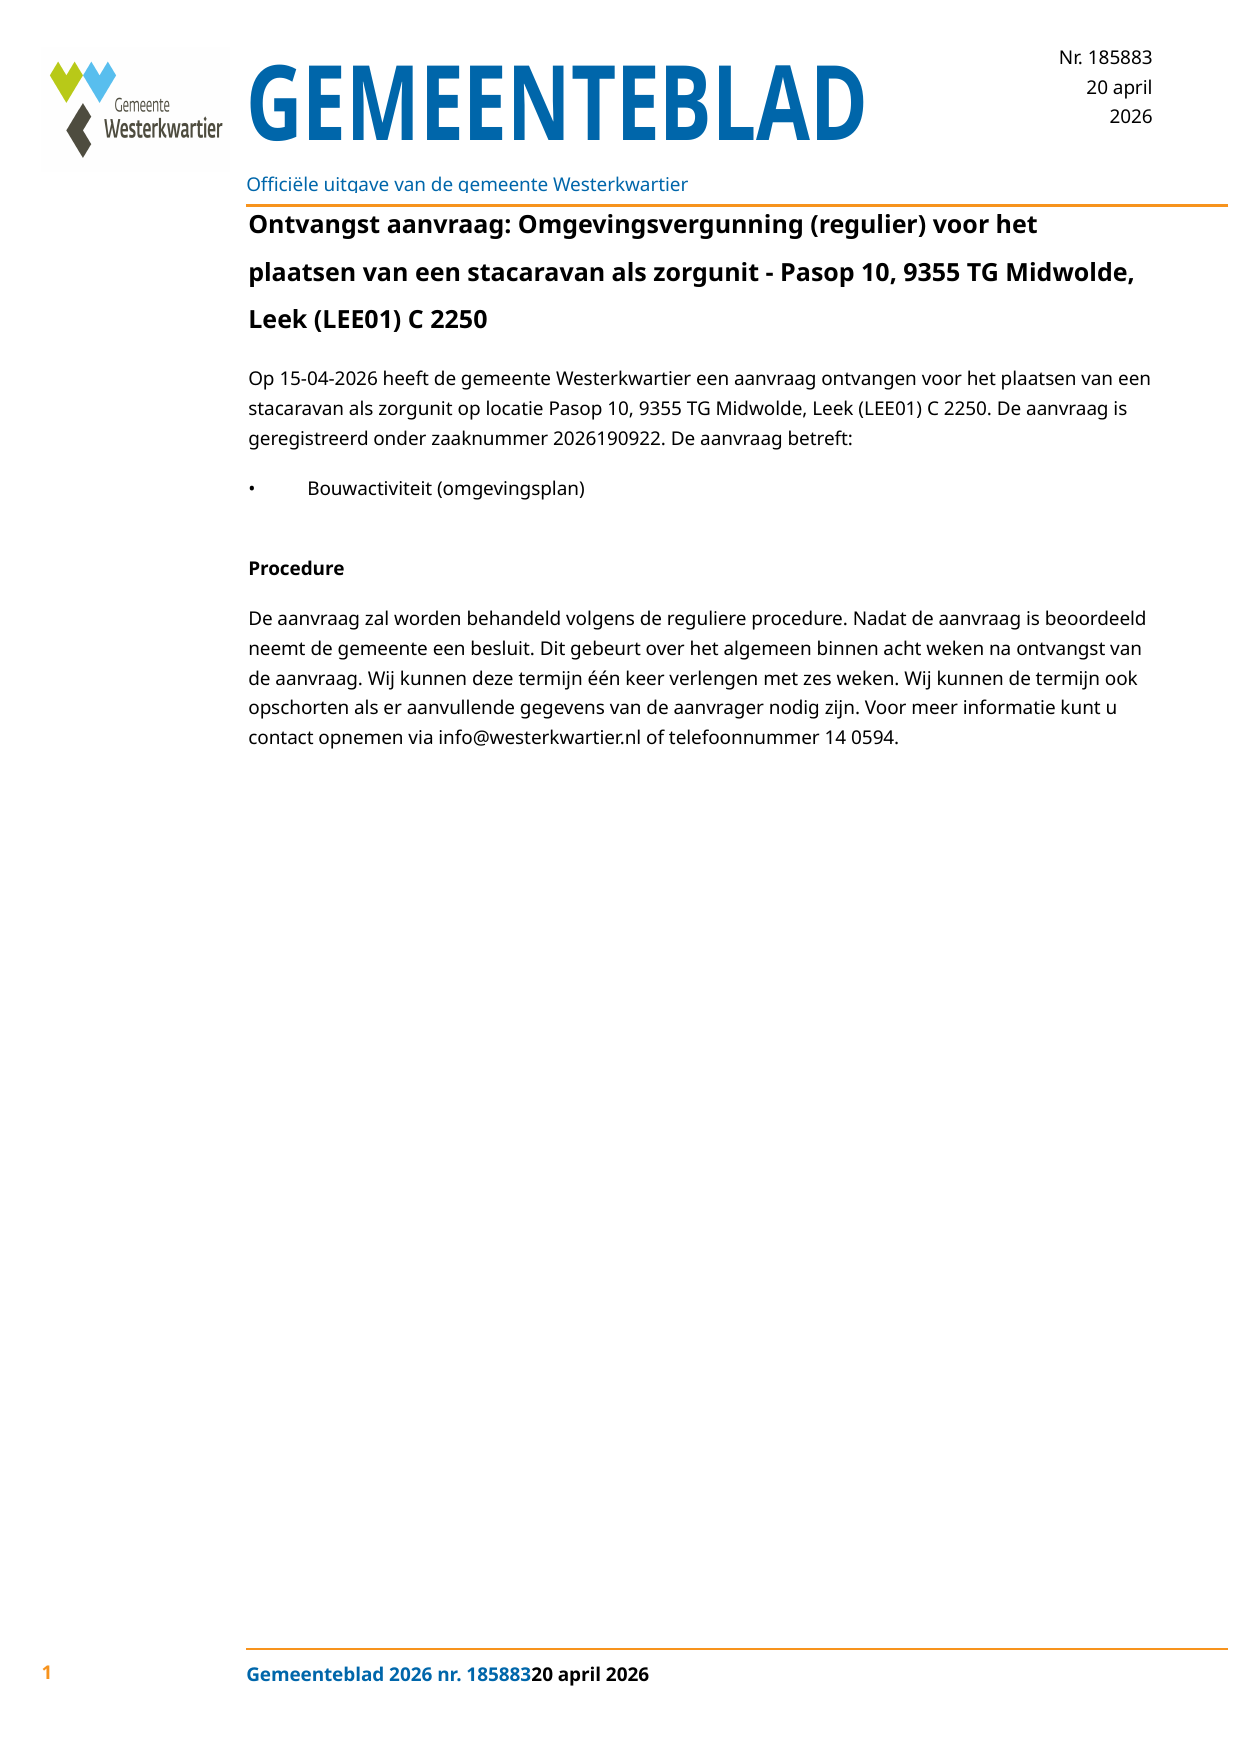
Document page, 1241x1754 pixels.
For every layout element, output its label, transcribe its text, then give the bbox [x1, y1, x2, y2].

text Ontvangst aanvraag: Omgevingsvergunning (regulier) voor het plaatsen van een stacaravan als zorgunit - Pasop 10, 9355 TG Midwolde, Leek (LEE01) C 2250 [248, 207, 1152, 336]
text De aanvraag zal worden behandeld volgens de reguliere procedure. Nadat de aanvraag is beoordeeld neemt de gemeente een besluit. Dit gebeurt over het algemeen binnen acht weken na ontvangst van de aanvraag. Wij kunnen deze termijn één keer verlengen met zes weken. Wij kunnen de termijn ook opschorten als er aanvullende gegevens van de aanvrager nodig zijn. Voor meer informatie kunt u contact opnemen via info@westerkwartier.nl of telefoonnummer 14 0594. [248, 606, 1152, 749]
text Op 15-04-2026 heeft de gemeente Westerkwartier een aanvraag ontvangen voor het plaatsen van een stacaravan als zorgunit op locatie Pasop 10, 9355 TG Midwolde, Leek (LEE01) C 2250. De aanvraag is geregistreerd onder zaaknummer 2026190922. De aanvraag betreft: [248, 366, 1152, 450]
text Procedure [248, 555, 1152, 581]
list Bouwactiviteit (omgevingsplan) [248, 475, 1152, 501]
picture [41, 47, 231, 172]
